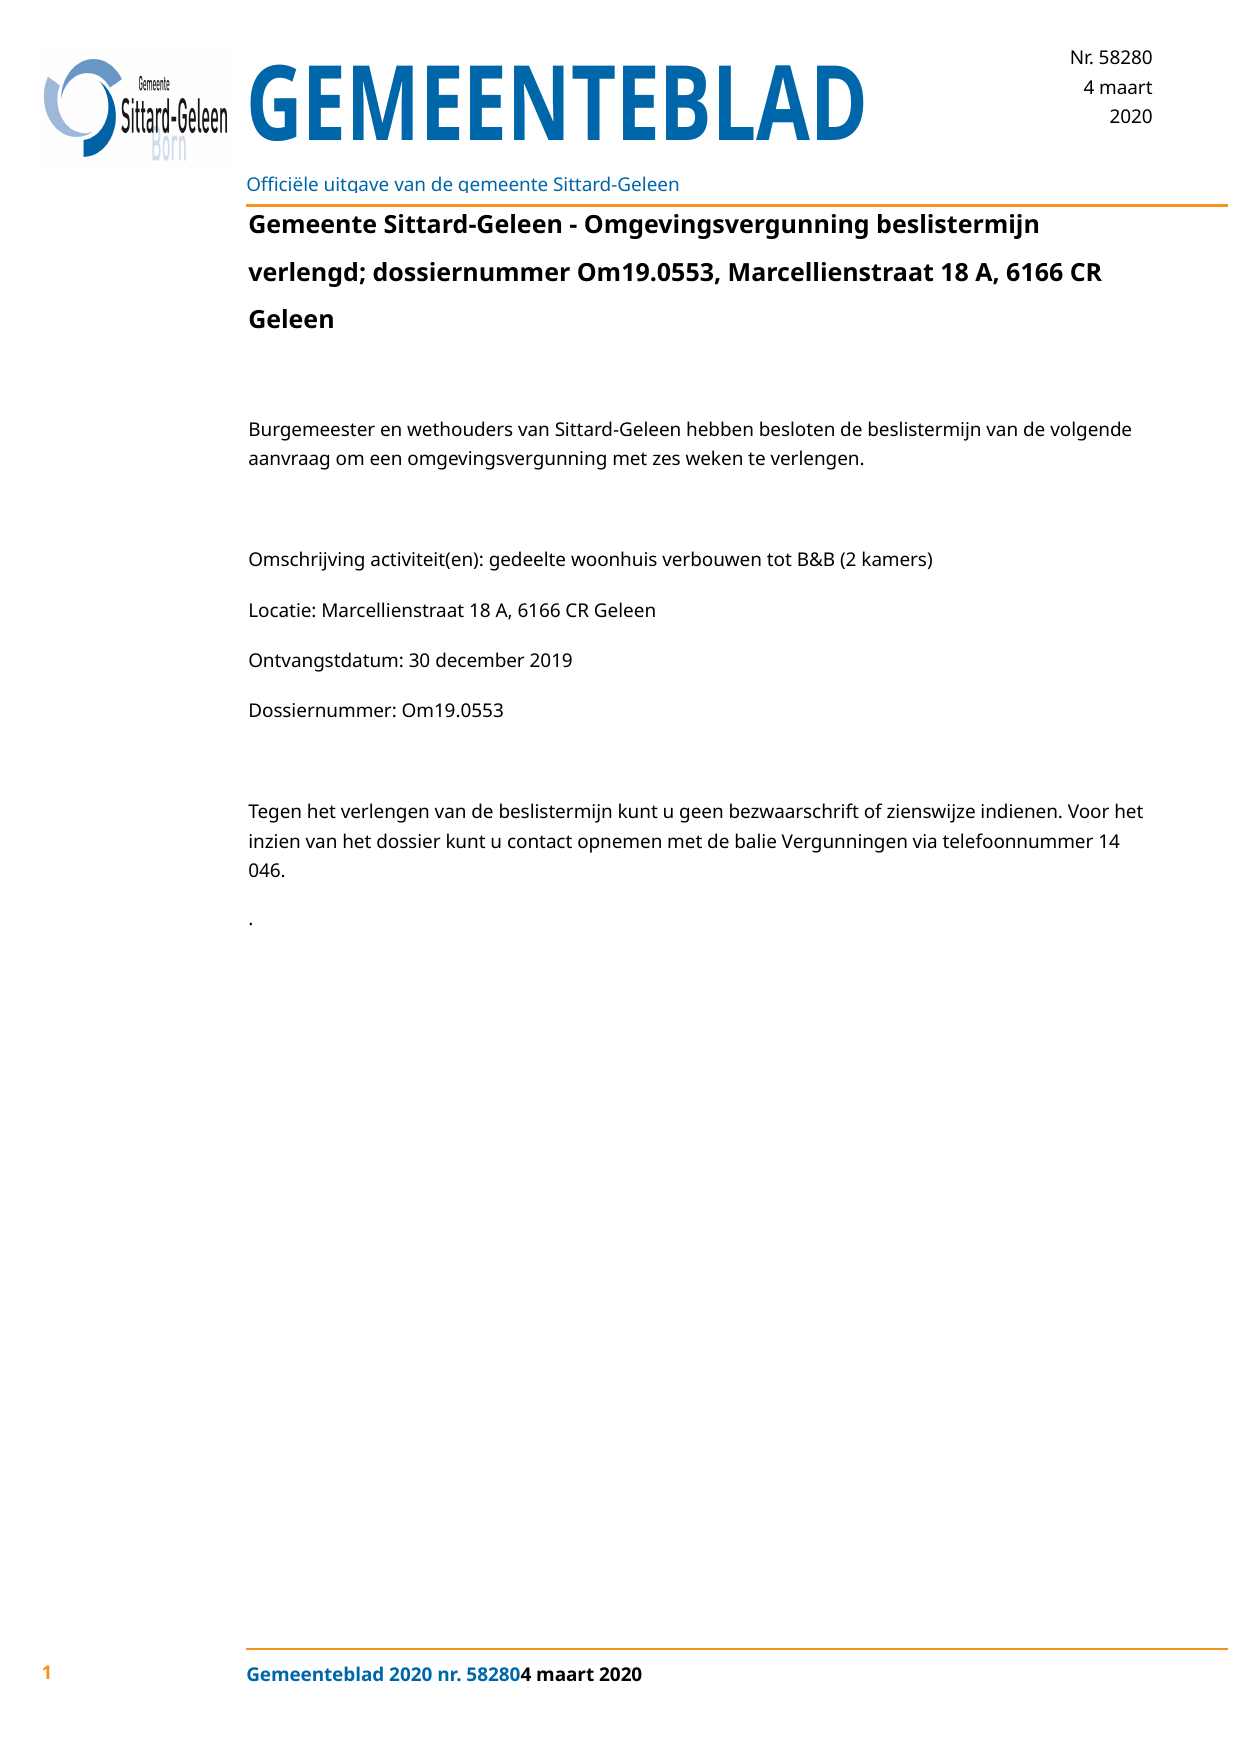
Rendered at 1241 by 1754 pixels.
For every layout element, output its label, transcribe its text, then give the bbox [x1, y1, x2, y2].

text Locatie: Marcellienstraat 18 A, 6166 CR Geleen [248, 597, 1152, 622]
text Ontvangstdatum: 30 december 2019 [248, 647, 1152, 673]
picture [41, 47, 231, 172]
text Burgemeester en wethouders van Sittard-Geleen hebben besloten de beslistermijn van de volgende aanvraag om een omgevingsvergunning met zes weken te verlengen. [248, 416, 1152, 471]
text Omschrijving activiteit(en): gedeelte woonhuis verbouwen tot B&B (2 kamers) [248, 546, 1152, 572]
text Gemeente Sittard-Geleen - Omgevingsvergunning beslistermijn verlengd; dossiernummer Om19.0553, Marcellienstraat 18 A, 6166 CR Geleen [248, 207, 1152, 336]
text Dossiernummer: Om19.0553 [248, 698, 1152, 723]
text Tegen het verlengen van de beslistermijn kunt u geen bezwaarschrift of zienswijze indienen. Voor het inzien van het dossier kunt u contact opnemen met de balie Vergunningen via telefoonnummer 14 046. [248, 798, 1152, 883]
text . [248, 905, 1152, 931]
